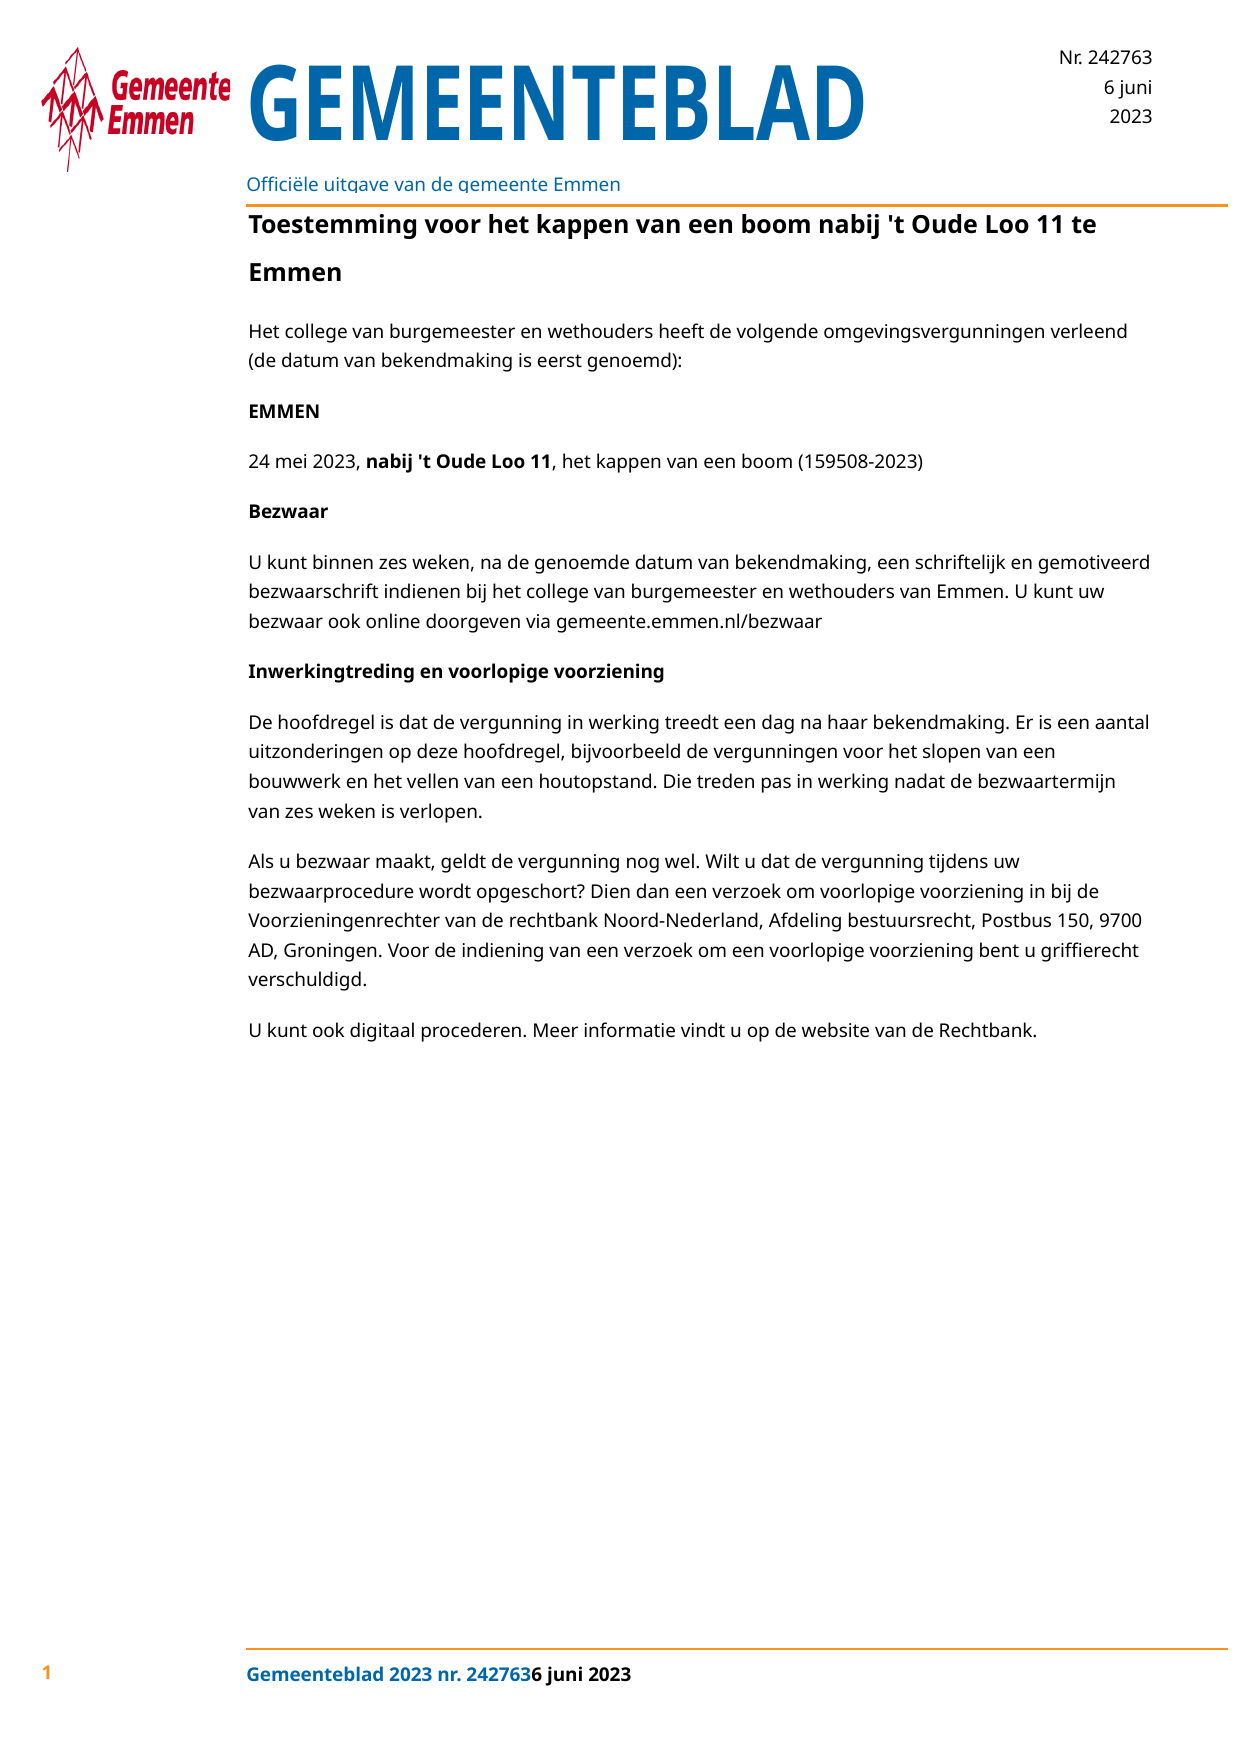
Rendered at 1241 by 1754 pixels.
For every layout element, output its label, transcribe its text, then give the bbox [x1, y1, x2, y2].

picture [41, 47, 231, 172]
text U kunt binnen zes weken, na de genoemde datum van bekendmaking, een schriftelijk en gemotiveerd bezwaarschrift indienen bij het college van burgemeester en wethouders van Emmen. U kunt uw bezwaar ook online doorgeven via gemeente.emmen.nl/bezwaar [248, 549, 1152, 634]
text EMMEN [248, 398, 1152, 424]
text Bezwaar [248, 499, 1152, 524]
text Toestemming voor het kappen van een boom nabij 't Oude Loo 11 te Emmen [248, 207, 1152, 288]
text De hoofdregel is dat de vergunning in werking treedt een dag na haar bekendmaking. Er is een aantal uitzonderingen op deze hoofdregel, bijvoorbeeld de vergunningen voor het slopen van een bouwwerk en het vellen van een houtopstand. Die treden pas in werking nadat de bezwaartermijn van zes weken is verlopen. [248, 709, 1152, 824]
text 24 mei 2023, nabij 't Oude Loo 11, het kappen van een boom (159508-2023) [248, 448, 1152, 474]
text Als u bezwaar maakt, geldt de vergunning nog wel. Wilt u dat de vergunning tijdens uw bezwaarprocedure wordt opgeschort? Dien dan een verzoek om voorlopige voorziening in bij de Voorzieningenrechter van de rechtbank Noord-Nederland, Afdeling bestuursrecht, Postbus 150, 9700 AD, Groningen. Voor de indiening van een verzoek om een voorlopige voorziening bent u griffierecht verschuldigd. [248, 848, 1152, 992]
text U kunt ook digitaal procederen. Meer informatie vindt u op de website van de Rechtbank. [248, 1017, 1152, 1043]
text Het college van burgemeester en wethouders heeft de volgende omgevingsvergunningen verleend (de datum van bekendmaking is eerst genoemd): [248, 318, 1152, 373]
text Inwerkingtreding en voorlopige voorziening [248, 659, 1152, 684]
